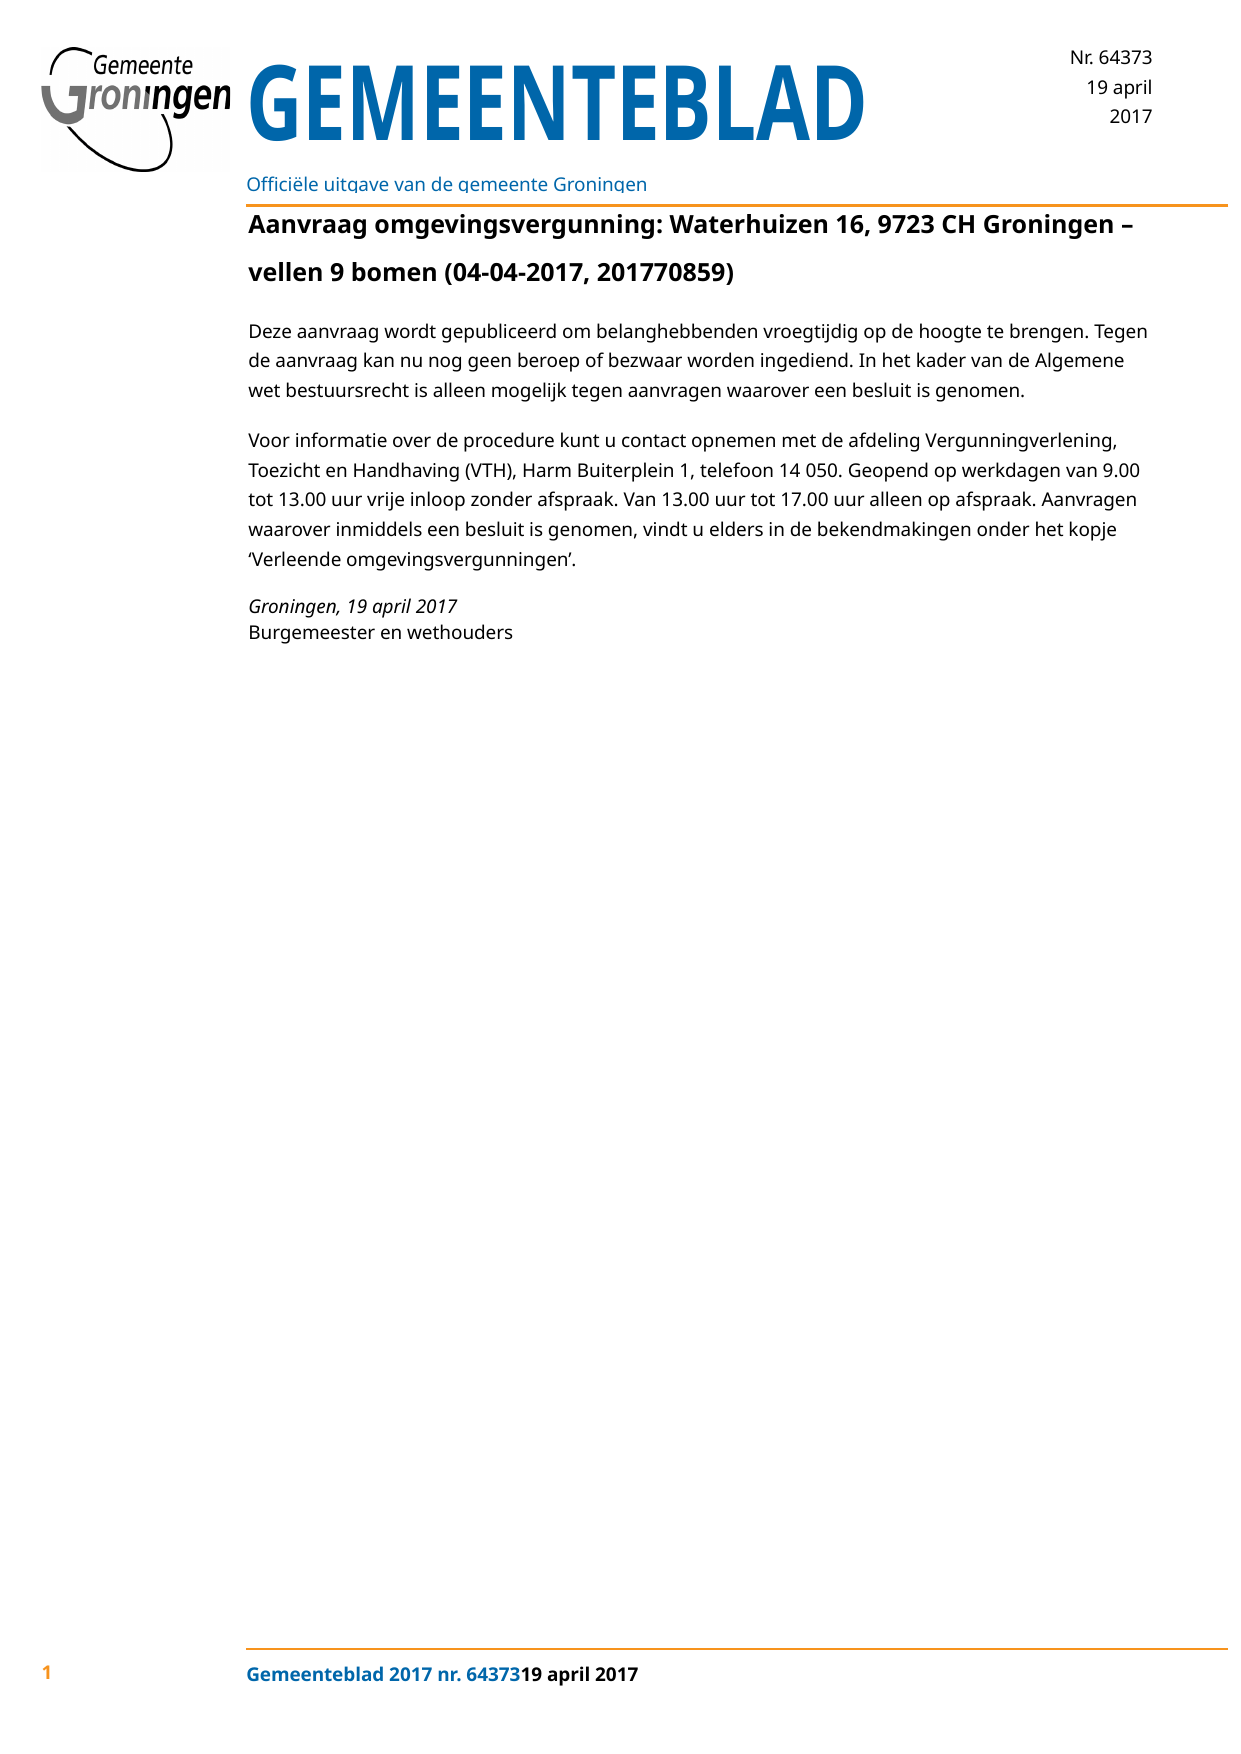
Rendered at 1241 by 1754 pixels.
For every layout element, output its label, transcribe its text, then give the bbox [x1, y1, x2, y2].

text Groningen, 19 april 2017 [248, 594, 1152, 619]
text Burgemeester en wethouders [248, 619, 1152, 645]
text Aanvraag omgevingsvergunning: Waterhuizen 16, 9723 CH Groningen – vellen 9 bomen (04-04-2017, 201770859) [248, 207, 1152, 288]
text Voor informatie over de procedure kunt u contact opnemen met de afdeling Vergunningverlening, Toezicht en Handhaving (VTH), Harm Buiterplein 1, telefoon 14 050. Geopend op werkdagen van 9.00 tot 13.00 uur vrije inloop zonder afspraak. Van 13.00 uur tot 17.00 uur alleen op afspraak. Aanvragen waarover inmiddels een besluit is genomen, vindt u elders in de bekendmakingen onder het kopje ‘Verleende omgevingsvergunningen’. [248, 427, 1152, 572]
picture [41, 47, 231, 172]
text Deze aanvraag wordt gepubliceerd om belanghebbenden vroegtijdig op de hoogte te brengen. Tegen de aanvraag kan nu nog geen beroep of bezwaar worden ingediend. In het kader van de Algemene wet bestuursrecht is alleen mogelijk tegen aanvragen waarover een besluit is genomen. [248, 318, 1152, 403]
